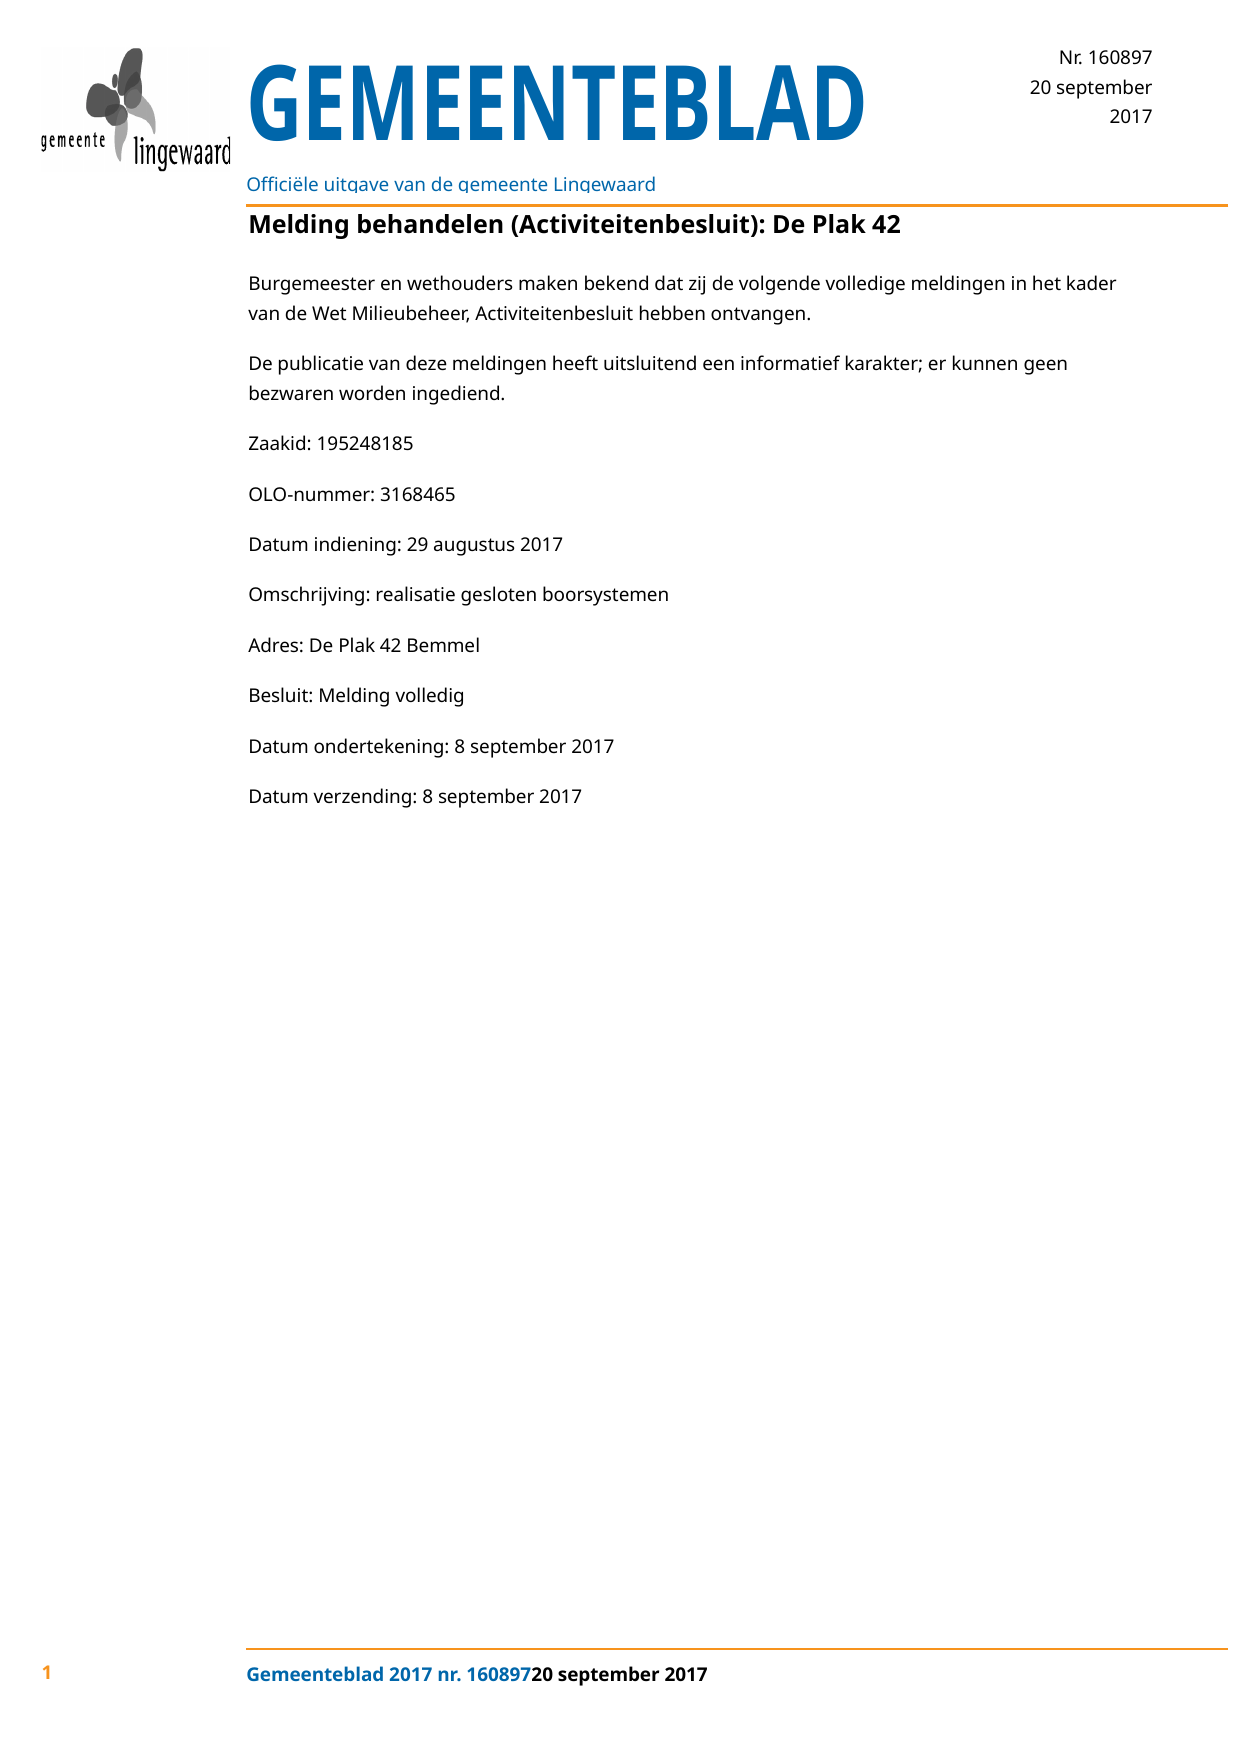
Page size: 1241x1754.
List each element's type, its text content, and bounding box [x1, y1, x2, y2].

text Besluit: Melding volledig [248, 682, 1152, 708]
text Omschrijving: realisatie gesloten boorsystemen [248, 582, 1152, 607]
text De publicatie van deze meldingen heeft uitsluitend een informatief karakter; er kunnen geen bezwaren worden ingediend. [248, 350, 1152, 406]
text Burgemeester en wethouders maken bekend dat zij de volgende volledige meldingen in het kader van de Wet Milieubeheer, Activiteitenbesluit hebben ontvangen. [248, 270, 1152, 326]
text Melding behandelen (Activiteitenbesluit): De Plak 42 [248, 207, 1152, 241]
text Adres: De Plak 42 Bemmel [248, 632, 1152, 658]
text Zaakid: 195248185 [248, 430, 1152, 456]
text OLO-nummer: 3168465 [248, 481, 1152, 506]
text Datum verzending: 8 september 2017 [248, 783, 1152, 809]
text Datum ondertekening: 8 september 2017 [248, 733, 1152, 758]
picture [41, 47, 231, 172]
text Datum indiening: 29 augustus 2017 [248, 531, 1152, 557]
